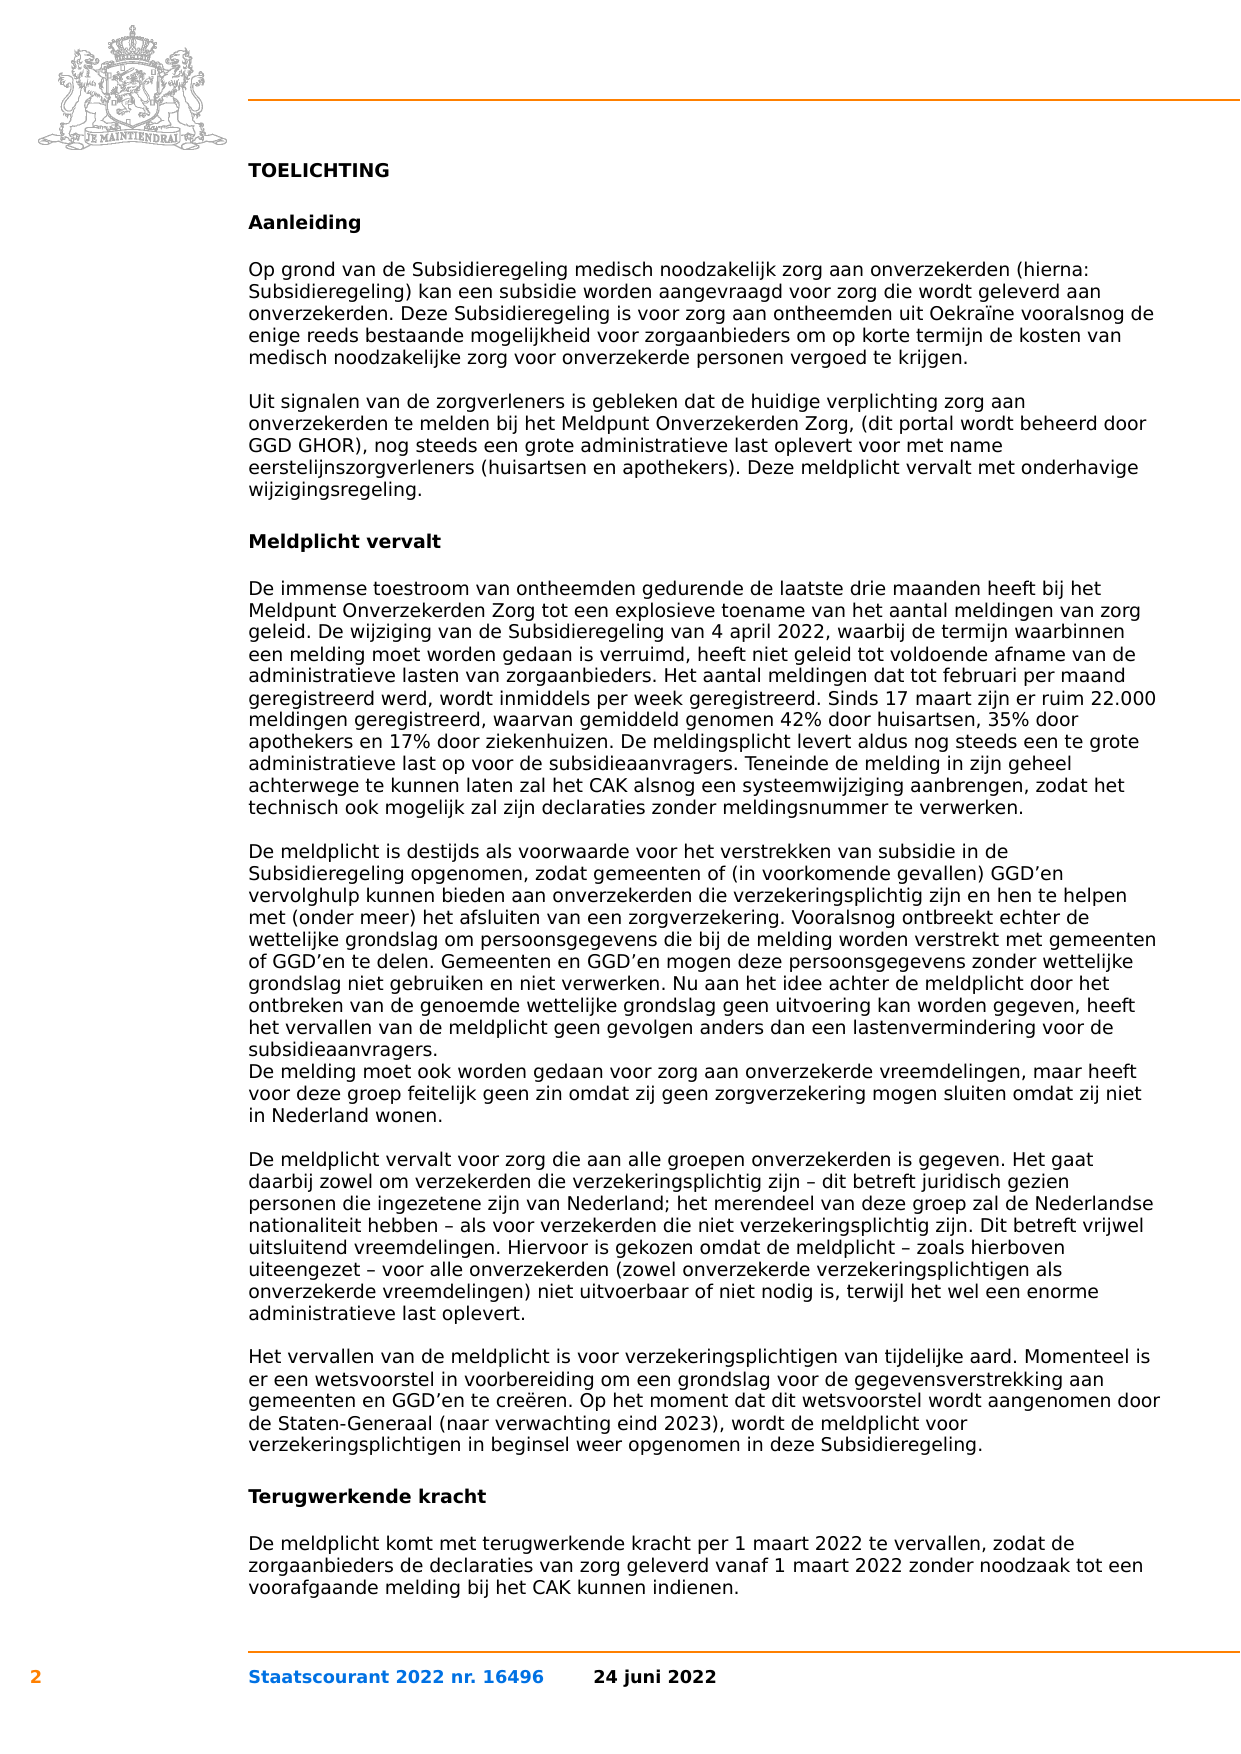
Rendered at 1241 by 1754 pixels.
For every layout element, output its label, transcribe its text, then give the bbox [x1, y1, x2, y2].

text De meldplicht komt met terugwerkende kracht per 1 maart 2022 te vervallen, zodat de zorgaanbieders de declaraties van zorg geleverd vanaf 1 maart 2022 zonder noodzaak tot een voorafgaande melding bij het CAK kunnen indienen. [248, 1533, 1163, 1599]
subtitle Aanleiding [248, 212, 1163, 234]
text De melding moet ook worden gedaan voor zorg aan onverzekerde vreemdelingen, maar heeft voor deze groep feitelijk geen zin omdat zij geen zorgverzekering mogen sluiten omdat zij niet in Nederland wonen. [248, 1061, 1163, 1127]
text De immense toestroom van ontheemden gedurende de laatste drie maanden heeft bij het Meldpunt Onverzekerden Zorg tot een explosieve toename van het aantal meldingen van zorg geleid. De wijziging van de Subsidieregeling van 4 april 2022, waarbij de termijn waarbinnen een melding moet worden gedaan is verruimd, heeft niet geleid tot voldoende afname van de administratieve lasten van zorgaanbieders. Het aantal meldingen dat tot februari per maand geregistreerd werd, wordt inmiddels per week geregistreerd. Sinds 17 maart zijn er ruim 22.000 meldingen geregistreerd, waarvan gemiddeld genomen 42% door huisartsen, 35% door apothekers en 17% door ziekenhuizen. De meldingsplicht levert aldus nog steeds een te grote administratieve last op voor de subsidieaanvragers. Teneinde de melding in zijn geheel achterwege te kunnen laten zal het CAK alsnog een systeemwijziging aanbrengen, zodat het technisch ook mogelijk zal zijn declaraties zonder meldingsnummer te verwerken. [248, 577, 1163, 819]
text Het vervallen van de meldplicht is voor verzekeringsplichtigen van tijdelijke aard. Momenteel is er een wetsvoorstel in voorbereiding om een grondslag voor de gegevensverstrekking aan gemeenten en GGD’en te creëren. Op het moment dat dit wetsvoorstel wordt aangenomen door de Staten-Generaal (naar verwachting eind 2023), wordt de meldplicht voor verzekeringsplichtigen in beginsel weer opgenomen in deze Subsidieregeling. [248, 1346, 1163, 1456]
text Op grond van de Subsidieregeling medisch noodzakelijk zorg aan onverzekerden (hierna: Subsidieregeling) kan een subsidie worden aangevraagd voor zorg die wordt geleverd aan onverzekerden. Deze Subsidieregeling is voor zorg aan ontheemden uit Oekraïne vooralsnog de enige reeds bestaande mogelijkheid voor zorgaanbieders om op korte termijn de kosten van medisch noodzakelijke zorg voor onverzekerde personen vergoed te krijgen. [248, 259, 1163, 369]
text De meldplicht is destijds als voorwaarde voor het verstrekken van subsidie in de Subsidieregeling opgenomen, zodat gemeenten of (in voorkomende gevallen) GGD’en vervolghulp kunnen bieden aan onverzekerden die verzekeringsplichtig zijn en hen te helpen met (onder meer) het afsluiten van een zorgverzekering. Vooralsnog ontbreekt echter de wettelijke grondslag om persoonsgegevens die bij de melding worden verstrekt met gemeenten of GGD’en te delen. Gemeenten en GGD’en mogen deze persoonsgegevens zonder wettelijke grondslag niet gebruiken en niet verwerken. Nu aan het idee achter de meldplicht door het ontbreken van de genoemde wettelijke grondslag geen uitvoering kan worden gegeven, heeft het vervallen van de meldplicht geen gevolgen anders dan een lastenvermindering voor de subsidieaanvragers. [248, 841, 1163, 1061]
text De meldplicht vervalt voor zorg die aan alle groepen onverzekerden is gegeven. Het gaat daarbij zowel om verzekerden die verzekeringsplichtig zijn – dit betreft juridisch gezien personen die ingezetene zijn van Nederland; het merendeel van deze groep zal de Nederlandse nationaliteit hebben – als voor verzekerden die niet verzekeringsplichtig zijn. Dit betreft vrijwel uitsluitend vreemdelingen. Hiervoor is gekozen omdat de meldplicht – zoals hierboven uiteengezet – voor alle onverzekerden (zowel onverzekerde verzekeringsplichtigen als onverzekerde vreemdelingen) niet uitvoerbaar of niet nodig is, terwijl het wel een enorme administratieve last oplevert. [248, 1149, 1163, 1324]
subtitle Meldplicht vervalt [248, 531, 1163, 552]
subtitle Terugwerkende kracht [248, 1486, 1163, 1508]
text Uit signalen van de zorgverleners is gebleken dat de huidige verplichting zorg aan onverzekerden te melden bij het Meldpunt Onverzekerden Zorg, (dit portal wordt beheerd door GGD GHOR), nog steeds een grote administratieve last oplevert voor met name eerstelijnszorgverleners (huisartsen en apothekers). Deze meldplicht vervalt met onderhavige wijzigingsregeling. [248, 391, 1163, 501]
picture [38, 25, 227, 150]
subtitle TOELICHTING [248, 160, 1163, 182]
